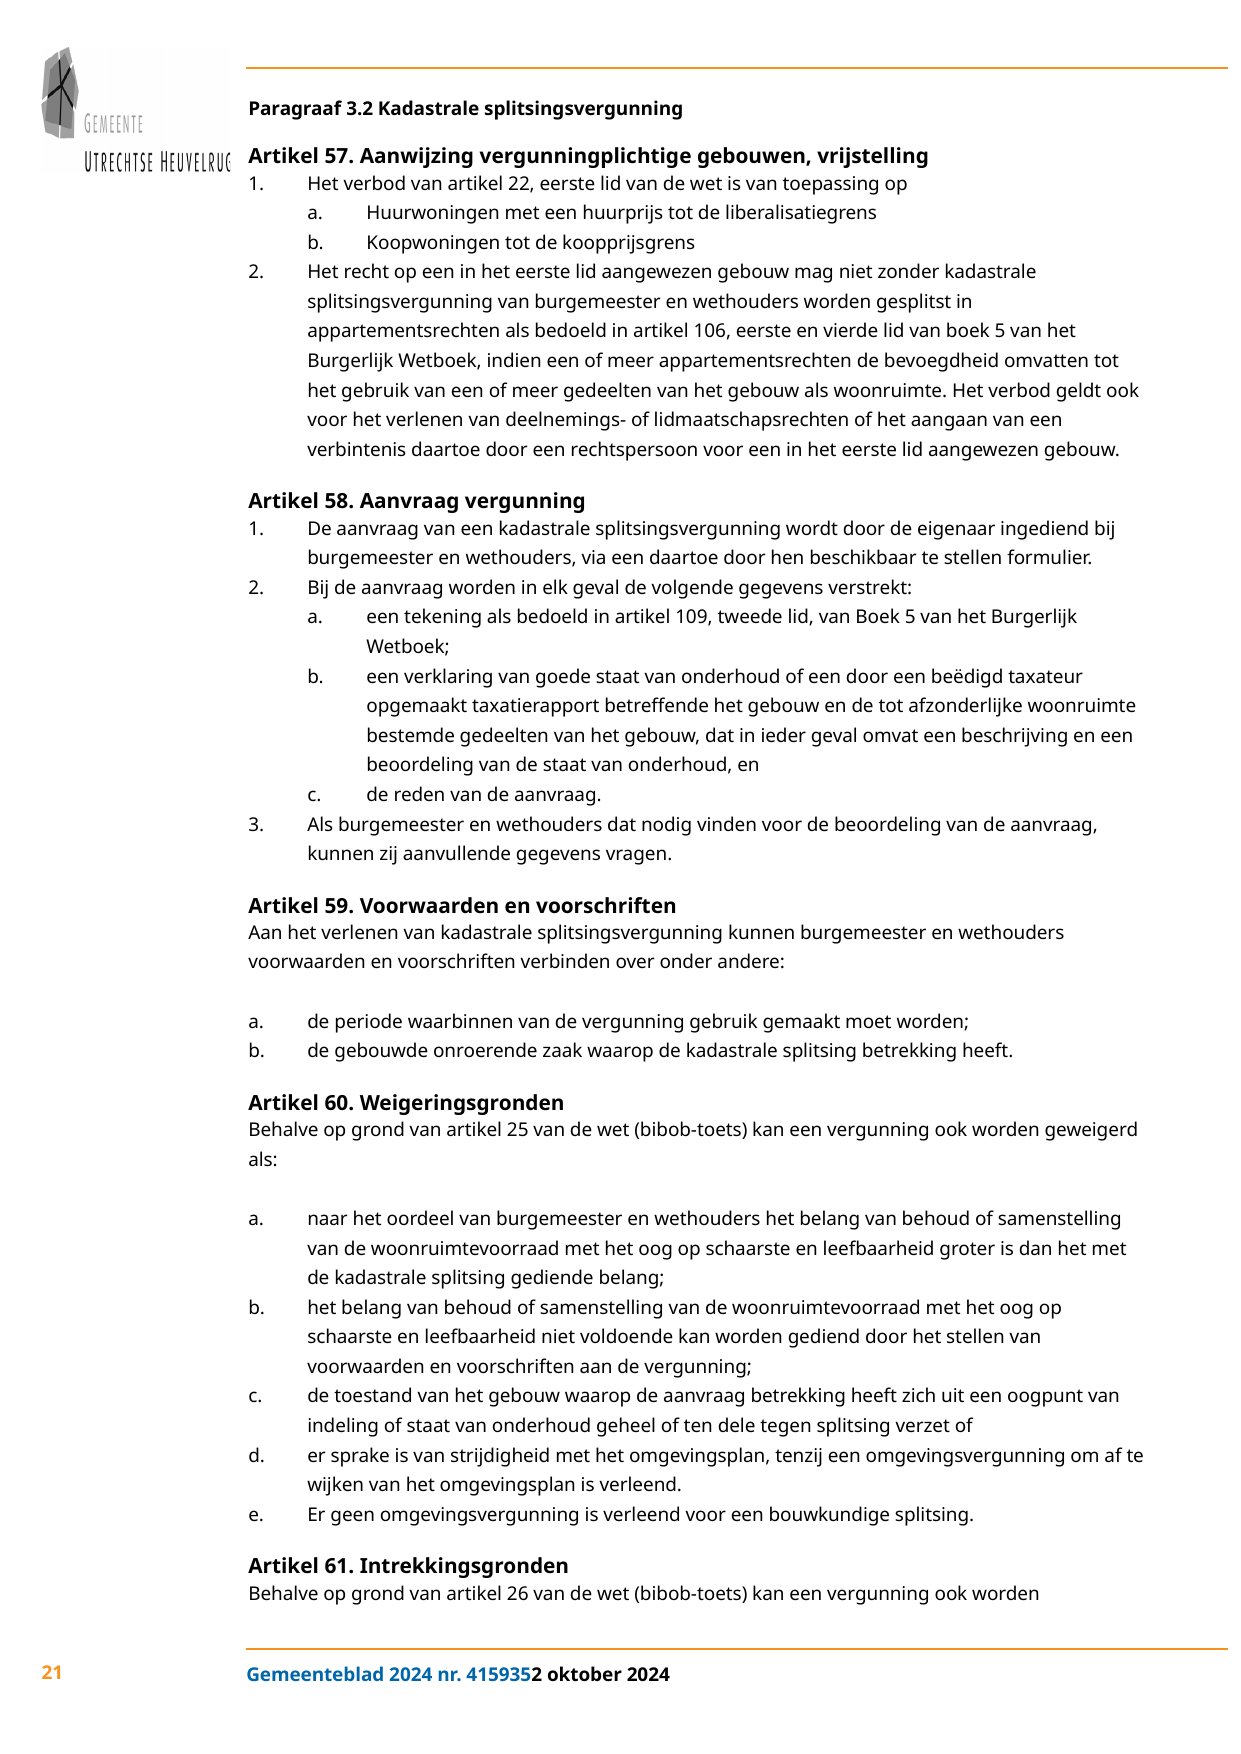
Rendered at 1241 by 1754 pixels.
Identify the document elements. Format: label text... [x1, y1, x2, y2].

list Het recht op een in het eerste lid aangewezen gebouw mag niet zonder kadastrale splitsingsvergunning van burgemeester en wethouders worden gesplitst in appartementsrechten als bedoeld in artikel 106, eerste en vierde lid van boek 5 van het Burgerlijk Wetboek, indien een of meer appartementsrechten de bevoegdheid omvatten tot het gebruik van een of meer gedeelten van het gebouw als woonruimte. Het verbod geldt ook voor het verlenen van deelnemings- of lidmaatschapsrechten of het aangaan van een verbintenis daartoe door een rechtspersoon voor een in het eerste lid aangewezen gebouw. [248, 258, 1152, 462]
list Er geen omgevingsvergunning is verleend voor een bouwkundige splitsing. [248, 1501, 1152, 1527]
text Artikel 60. Weigeringsgronden [248, 1088, 1152, 1116]
list de periode waarbinnen van de vergunning gebruik gemaakt moet worden; [248, 1008, 1152, 1034]
picture [41, 47, 231, 172]
text Artikel 61. Intrekkingsgronden [248, 1551, 1152, 1580]
text Behalve op grond van artikel 26 van de wet (bibob-toets) kan een vergunning ook worden [248, 1580, 1152, 1606]
list De aanvraag van een kadastrale splitsingsvergunning wordt door de eigenaar ingediend bij burgemeester en wethouders, via een daartoe door hen beschikbaar te stellen formulier. [248, 515, 1152, 570]
list de reden van de aanvraag. [307, 781, 1152, 807]
list naar het oordeel van burgemeester en wethouders het belang van behoud of samenstelling van de woonruimtevoorraad met het oog op schaarste en leefbaarheid groter is dan het met de kadastrale splitsing gediende belang; [248, 1205, 1152, 1290]
text Behalve op grond van artikel 25 van de wet (bibob-toets) kan een vergunning ook worden geweigerd als: [248, 1116, 1152, 1172]
list Het verbod van artikel 22, eerste lid van de wet is van toepassing op [248, 170, 1152, 196]
text Artikel 58. Aanvraag vergunning [248, 486, 1152, 515]
list Huurwoningen met een huurprijs tot de liberalisatiegrens [307, 199, 1152, 225]
list er sprake is van strijdigheid met het omgevingsplan, tenzij een omgevingsvergunning om af te wijken van het omgevingsplan is verleend. [248, 1442, 1152, 1497]
list Bij de aanvraag worden in elk geval de volgende gegevens verstrekt: [248, 574, 1152, 600]
list Als burgemeester en wethouders dat nodig vinden voor de beoordeling van de aanvraag, kunnen zij aanvullende gegevens vragen. [248, 811, 1152, 866]
text Paragraaf 3.2 Kadastrale splitsingsvergunning [248, 95, 1152, 121]
list de toestand van het gebouw waarop de aanvraag betrekking heeft zich uit een oogpunt van indeling of staat van onderhoud geheel of ten dele tegen splitsing verzet of [248, 1383, 1152, 1438]
list een tekening als bedoeld in artikel 109, tweede lid, van Boek 5 van het Burgerlijk Wetboek; [307, 604, 1152, 659]
list een verklaring van goede staat van onderhoud of een door een beëdigd taxateur opgemaakt taxatierapport betreffende het gebouw en de tot afzonderlijke woonruimte bestemde gedeelten van het gebouw, dat in ieder geval omvat een beschrijving en een beoordeling van de staat van onderhoud, en [307, 663, 1152, 777]
text Artikel 59. Voorwaarden en voorschriften [248, 891, 1152, 919]
list het belang van behoud of samenstelling van de woonruimtevoorraad met het oog op schaarste en leefbaarheid niet voldoende kan worden gediend door het stellen van voorwaarden en voorschriften aan de vergunning; [248, 1294, 1152, 1379]
list de gebouwde onroerende zaak waarop de kadastrale splitsing betrekking heeft. [248, 1037, 1152, 1063]
text Aan het verlenen van kadastrale splitsingsvergunning kunnen burgemeester en wethouders voorwaarden en voorschriften verbinden over onder andere: [248, 919, 1152, 974]
text Artikel 57. Aanwijzing vergunningplichtige gebouwen, vrijstelling [248, 141, 1152, 170]
list Koopwoningen tot de koopprijsgrens [307, 229, 1152, 255]
